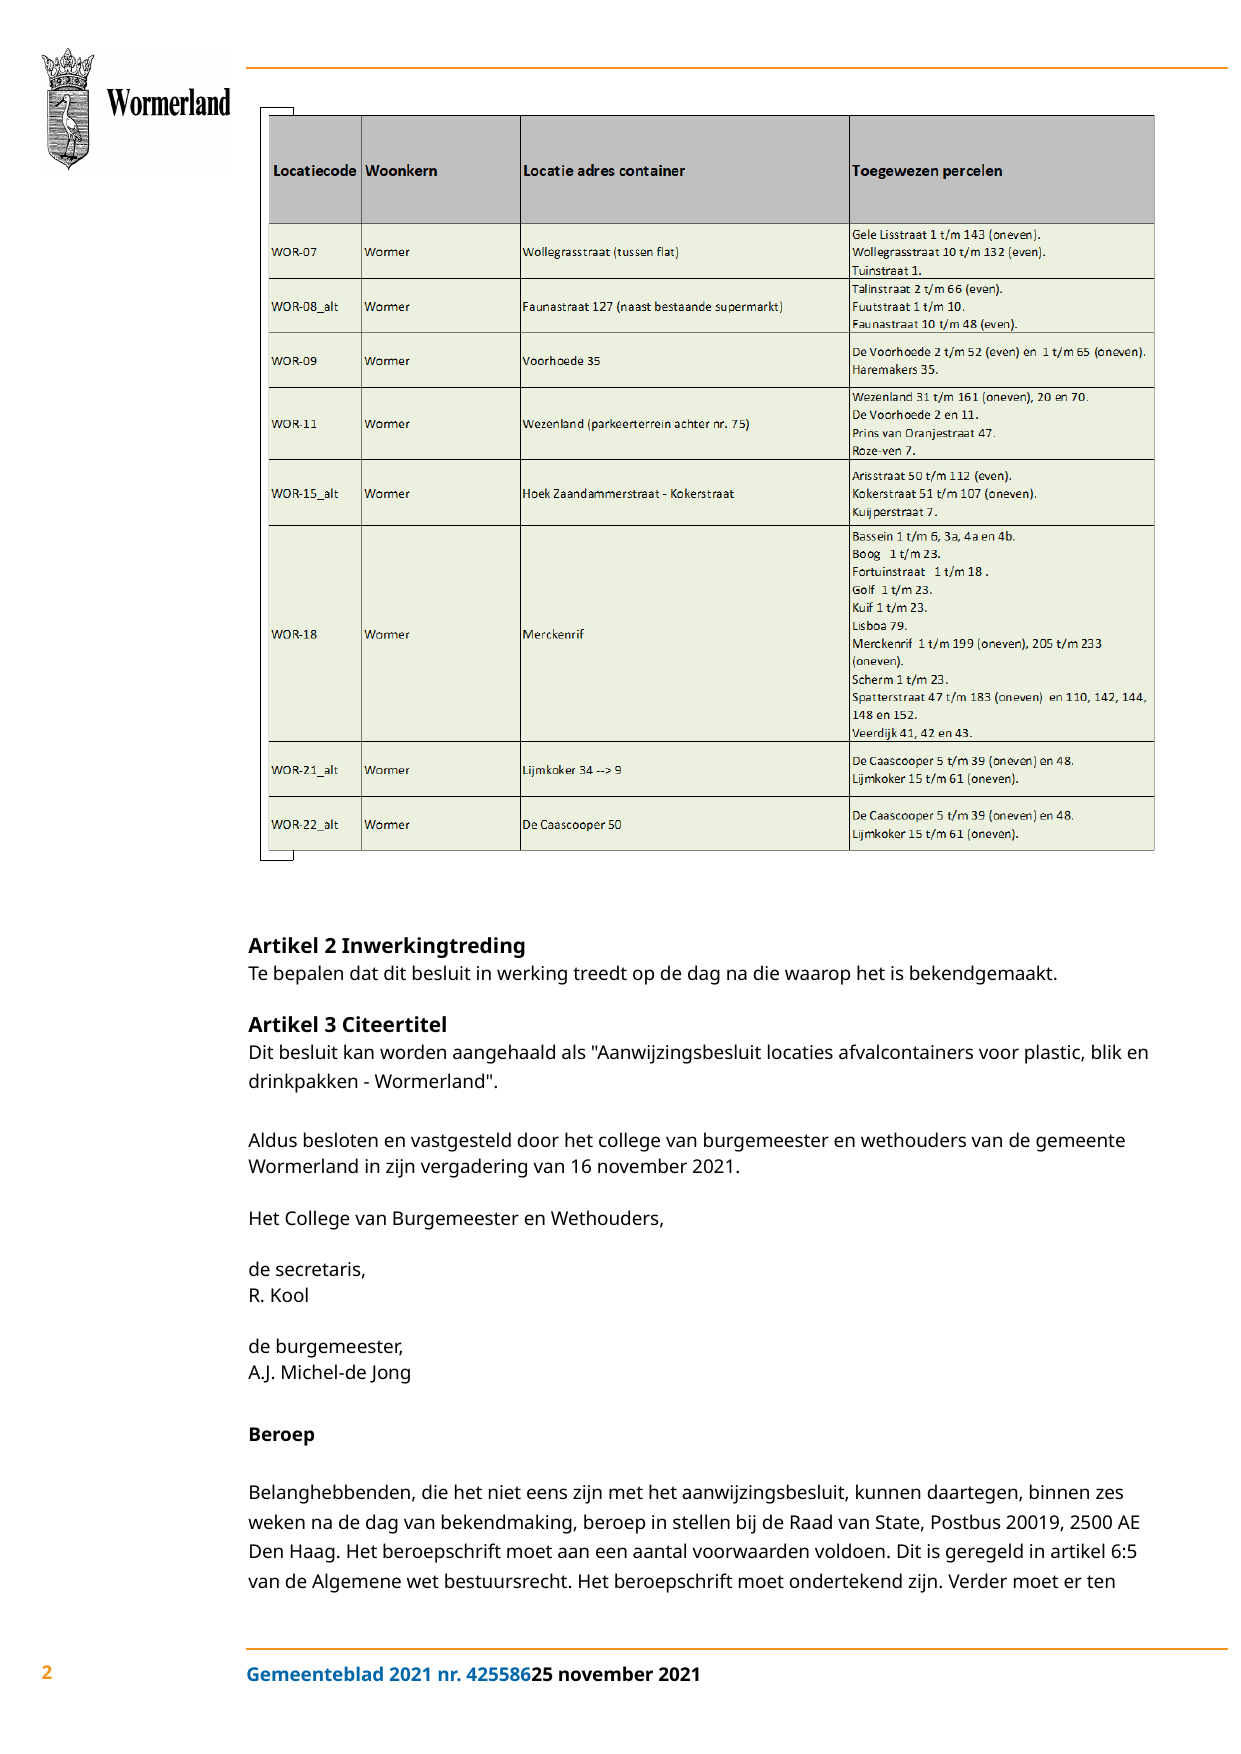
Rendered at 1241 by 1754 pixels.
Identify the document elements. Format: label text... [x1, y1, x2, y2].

text R. Kool [248, 1282, 1152, 1308]
text A.J. Michel-de Jong [248, 1359, 1152, 1385]
text Beroep [248, 1411, 1152, 1450]
text Belanghebbenden, die het niet eens zijn met het aanwijzingsbesluit, kunnen daartegen, binnen zes weken na de dag van bekendmaking, beroep in stellen bij de Raad van State, Postbus 20019, 2500 AE Den Haag. Het beroepschrift moet aan een aantal voorwaarden voldoen. Dit is geregeld in artikel 6:5 van de Algemene wet bestuursrecht. Het beroepschrift moet ondertekend zijn. Verder moet er ten [248, 1479, 1152, 1594]
text Het College van Burgemeester en Wethouders, [248, 1205, 1152, 1231]
picture [41, 47, 231, 172]
text Dit besluit kan worden aangehaald als "Aanwijzingsbesluit locaties afvalcontainers voor plastic, blik en drinkpakken - Wormerland". [248, 1039, 1152, 1094]
text Artikel 3 Citeertitel [248, 1010, 1152, 1039]
text Artikel 2 Inwerkingtreding [248, 932, 1152, 960]
text Aldus besloten en vastgesteld door het college van burgemeester en wethouders van de gemeente Wormerland in zijn vergadering van 16 november 2021. [248, 1128, 1152, 1179]
text de secretaris, [248, 1256, 1152, 1282]
text Te bepalen dat dit besluit in werking treedt op de dag na die waarop het is bekendgemaakt. [248, 960, 1152, 986]
picture [268, 115, 1155, 851]
text de burgemeester, [248, 1333, 1152, 1359]
